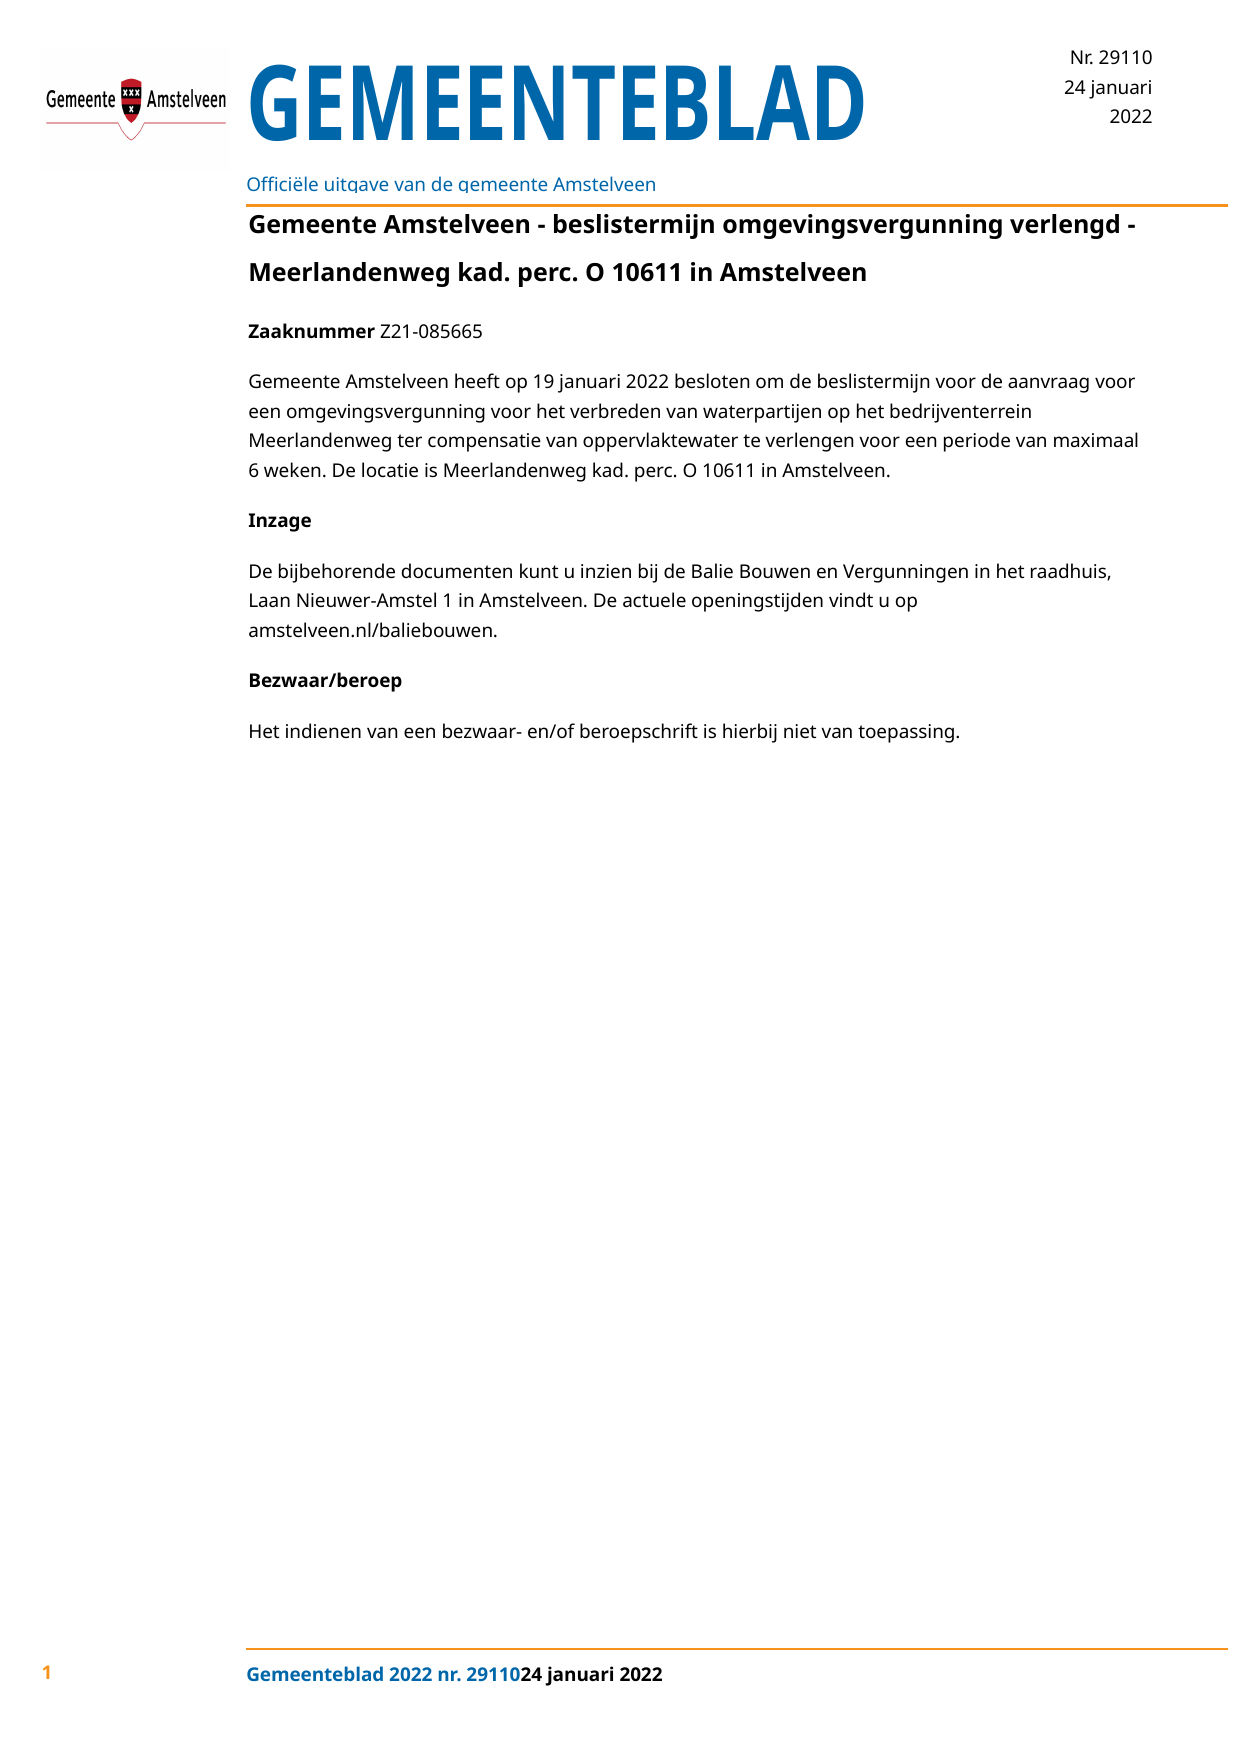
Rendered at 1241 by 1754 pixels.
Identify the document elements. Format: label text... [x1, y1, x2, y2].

text Bezwaar/beroep [248, 667, 1152, 693]
text Het indienen van een bezwaar- en/of beroepschrift is hierbij niet van toepassing. [248, 718, 1152, 744]
text Zaaknummer Z21-085665 [248, 318, 1152, 344]
text Inzage [248, 507, 1152, 533]
text De bijbehorende documenten kunt u inzien bij de Balie Bouwen en Vergunningen in het raadhuis, Laan Nieuwer-Amstel 1 in Amstelveen. De actuele openingstijden vindt u op amstelveen.nl/baliebouwen. [248, 558, 1152, 643]
text Gemeente Amstelveen - beslistermijn omgevingsvergunning verlengd - Meerlandenweg kad. perc. O 10611 in Amstelveen [248, 207, 1152, 288]
picture [41, 47, 231, 172]
text Gemeente Amstelveen heeft op 19 januari 2022 besloten om de beslistermijn voor de aanvraag voor een omgevingsvergunning voor het verbreden van waterpartijen op het bedrijventerrein Meerlandenweg ter compensatie van oppervlaktewater te verlengen voor een periode van maximaal 6 weken. De locatie is Meerlandenweg kad. perc. O 10611 in Amstelveen. [248, 368, 1152, 483]
